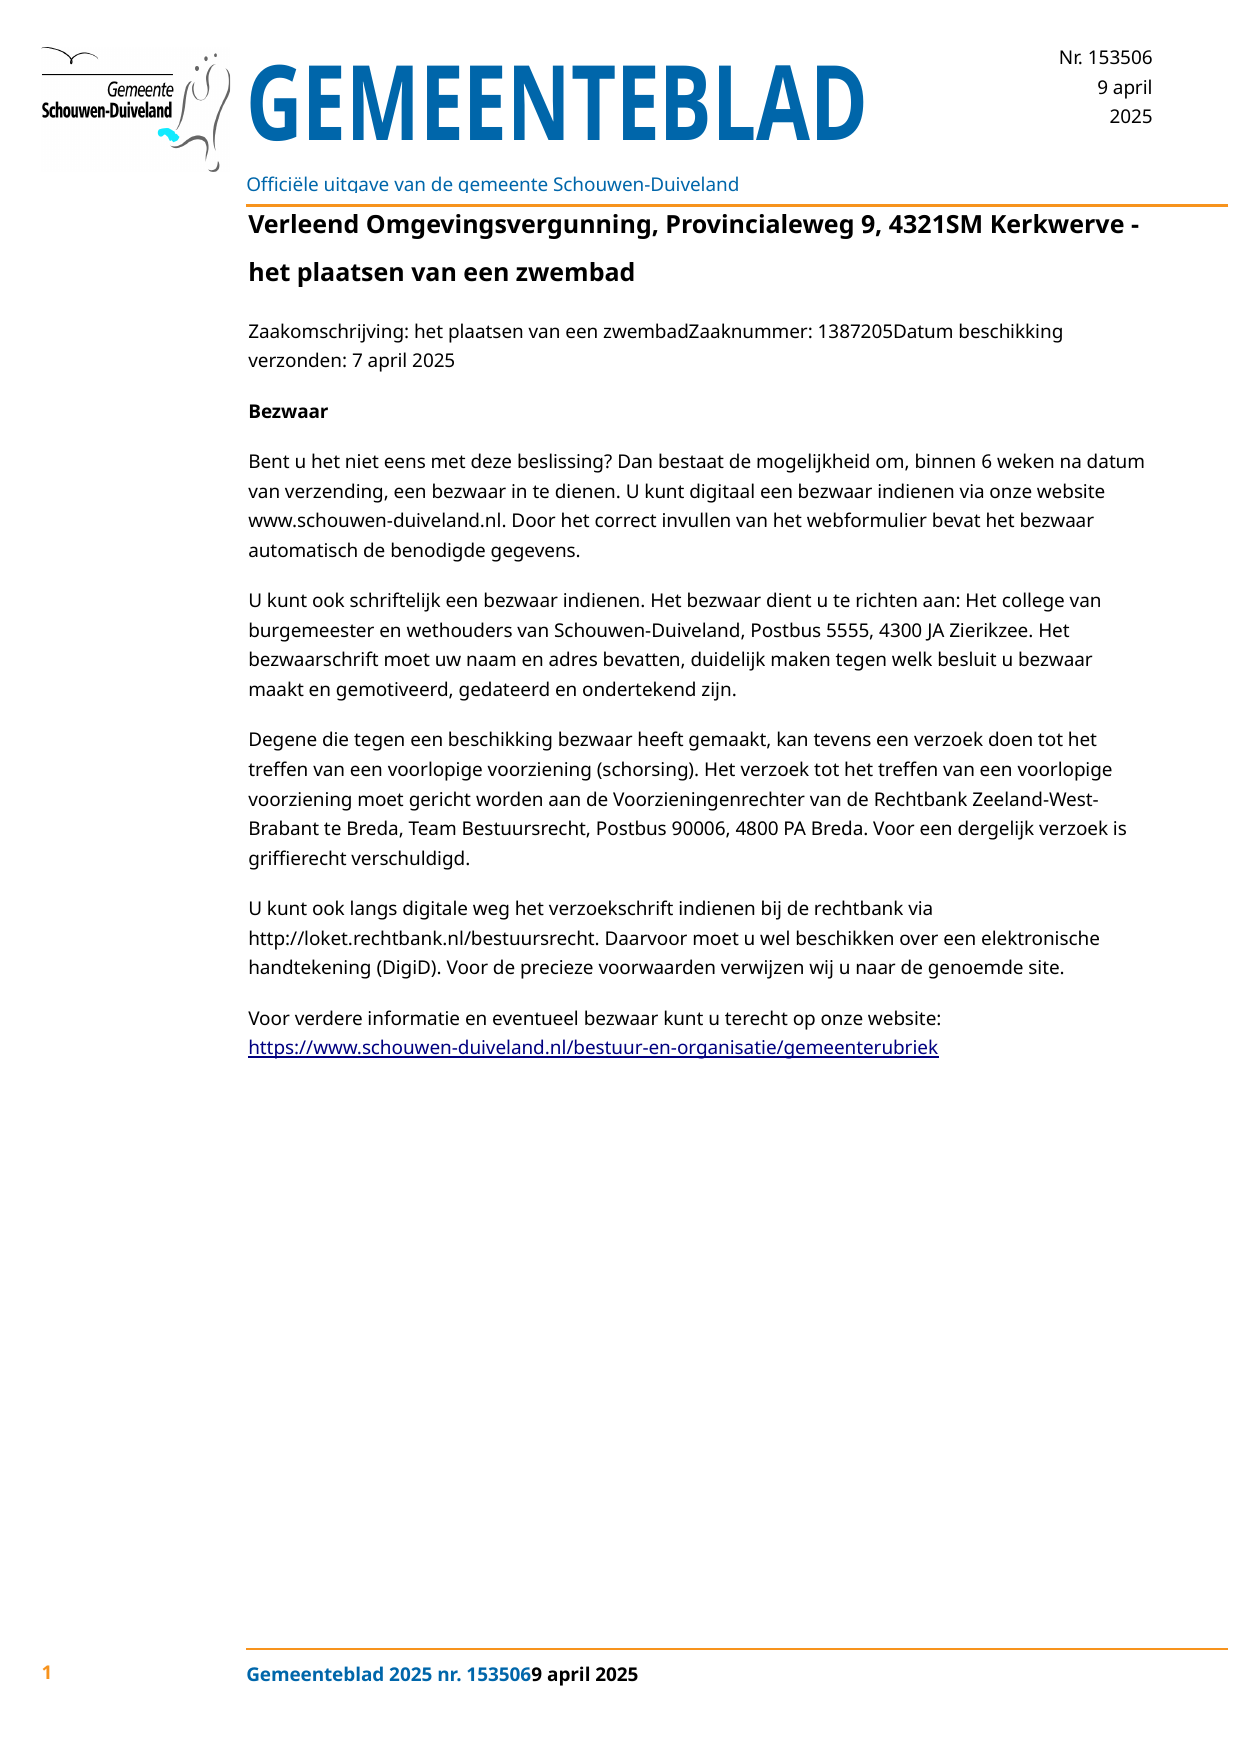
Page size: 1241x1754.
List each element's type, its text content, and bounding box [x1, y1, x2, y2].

text Bezwaar [248, 398, 1152, 424]
text Verleend Omgevingsvergunning, Provincialeweg 9, 4321SM Kerkwerve - het plaatsen van een zwembad [248, 207, 1152, 288]
text Voor verdere informatie en eventueel bezwaar kunt u terecht op onze website: https://www.schouwen-duiveland.nl/bestuur-en-organisatie/gemeenterubriek [248, 1005, 1152, 1060]
picture [41, 47, 231, 172]
text U kunt ook langs digitale weg het verzoekschrift indienen bij de rechtbank via http://loket.rechtbank.nl/bestuursrecht. Daarvoor moet u wel beschikken over een elektronische handtekening (DigiD). Voor de precieze voorwaarden verwijzen wij u naar de genoemde site. [248, 895, 1152, 980]
text Degene die tegen een beschikking bezwaar heeft gemaakt, kan tevens een verzoek doen tot het treffen van een voorlopige voorziening (schorsing). Het verzoek tot het treffen van een voorlopige voorziening moet gericht worden aan de Voorzieningenrechter van de Rechtbank Zeeland-West-Brabant te Breda, Team Bestuursrecht, Postbus 90006, 4800 PA Breda. Voor een dergelijk verzoek is griffierecht verschuldigd. [248, 727, 1152, 871]
text Bent u het niet eens met deze beslissing? Dan bestaat de mogelijkheid om, binnen 6 weken na datum van verzending, een bezwaar in te dienen. U kunt digitaal een bezwaar indienen via onze website www.schouwen-duiveland.nl. Door het correct invullen van het webformulier bevat het bezwaar automatisch de benodigde gegevens. [248, 448, 1152, 563]
text U kunt ook schriftelijk een bezwaar indienen. Het bezwaar dient u te richten aan: Het college van burgemeester en wethouders van Schouwen-Duiveland, Postbus 5555, 4300 JA Zierikzee. Het bezwaarschrift moet uw naam en adres bevatten, duidelijk maken tegen welk besluit u bezwaar maakt en gemotiveerd, gedateerd en ondertekend zijn. [248, 587, 1152, 702]
text Zaakomschrijving: het plaatsen van een zwembadZaaknummer: 1387205Datum beschikking verzonden: 7 april 2025 [248, 318, 1152, 373]
